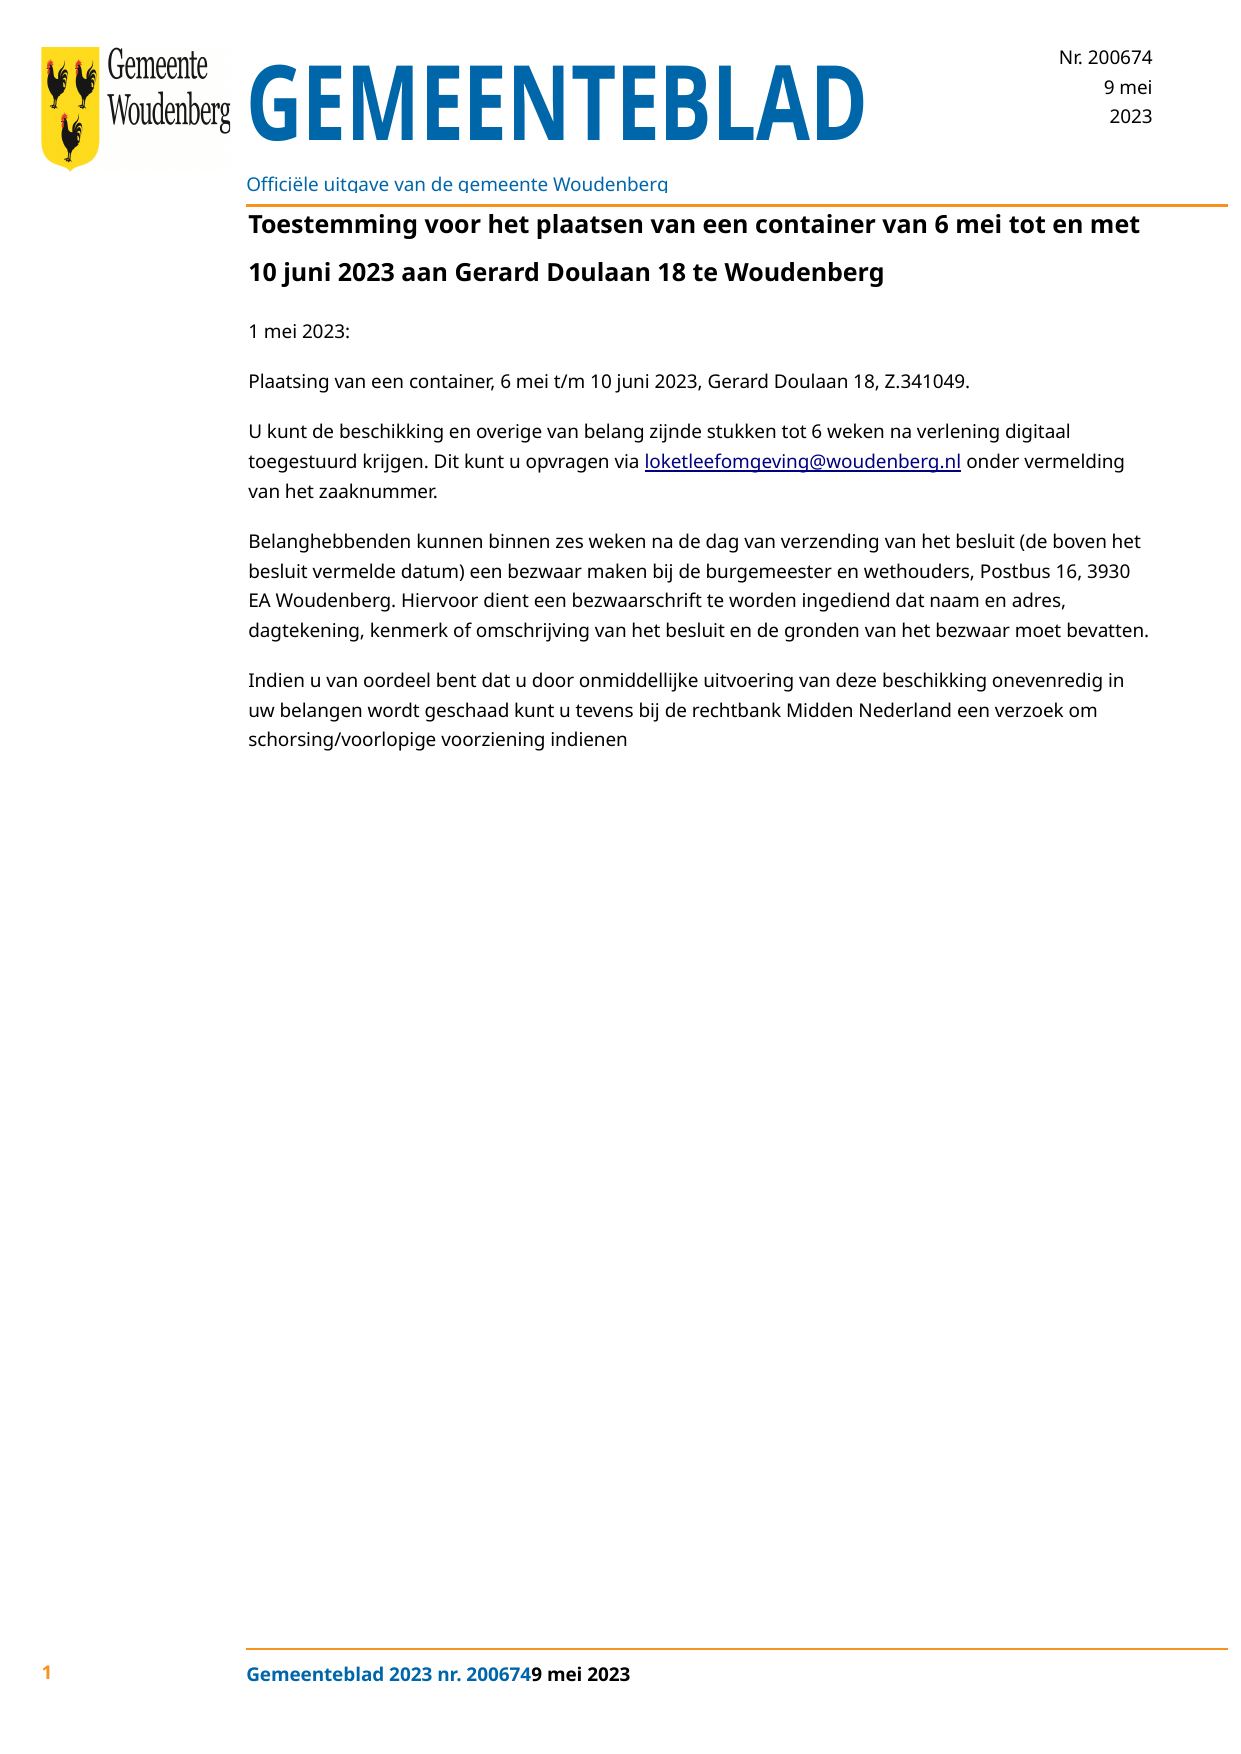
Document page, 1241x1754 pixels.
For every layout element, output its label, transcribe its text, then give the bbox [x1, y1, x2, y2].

picture [41, 47, 231, 172]
text Indien u van oordeel bent dat u door onmiddellijke uitvoering van deze beschikking onevenredig in uw belangen wordt geschaad kunt u tevens bij de rechtbank Midden Nederland een verzoek om schorsing/voorlopige voorziening indienen [248, 667, 1152, 752]
text Belanghebbenden kunnen binnen zes weken na de dag van verzending van het besluit (de boven het besluit vermelde datum) een bezwaar maken bij de burgemeester en wethouders, Postbus 16, 3930 EA Woudenberg. Hiervoor dient een bezwaarschrift te worden ingediend dat naam en adres, dagtekening, kenmerk of omschrijving van het besluit en de gronden van het bezwaar moet bevatten. [248, 528, 1152, 643]
text U kunt de beschikking en overige van belang zijnde stukken tot 6 weken na verlening digitaal toegestuurd krijgen. Dit kunt u opvragen via loketleefomgeving@woudenberg.nl onder vermelding van het zaaknummer. [248, 419, 1152, 504]
text Toestemming voor het plaatsen van een container van 6 mei tot en met 10 juni 2023 aan Gerard Doulaan 18 te Woudenberg [248, 207, 1152, 288]
text 1 mei 2023: [248, 318, 1152, 344]
text Plaatsing van een container, 6 mei t/m 10 juni 2023, Gerard Doulaan 18, Z.341049. [248, 368, 1152, 394]
